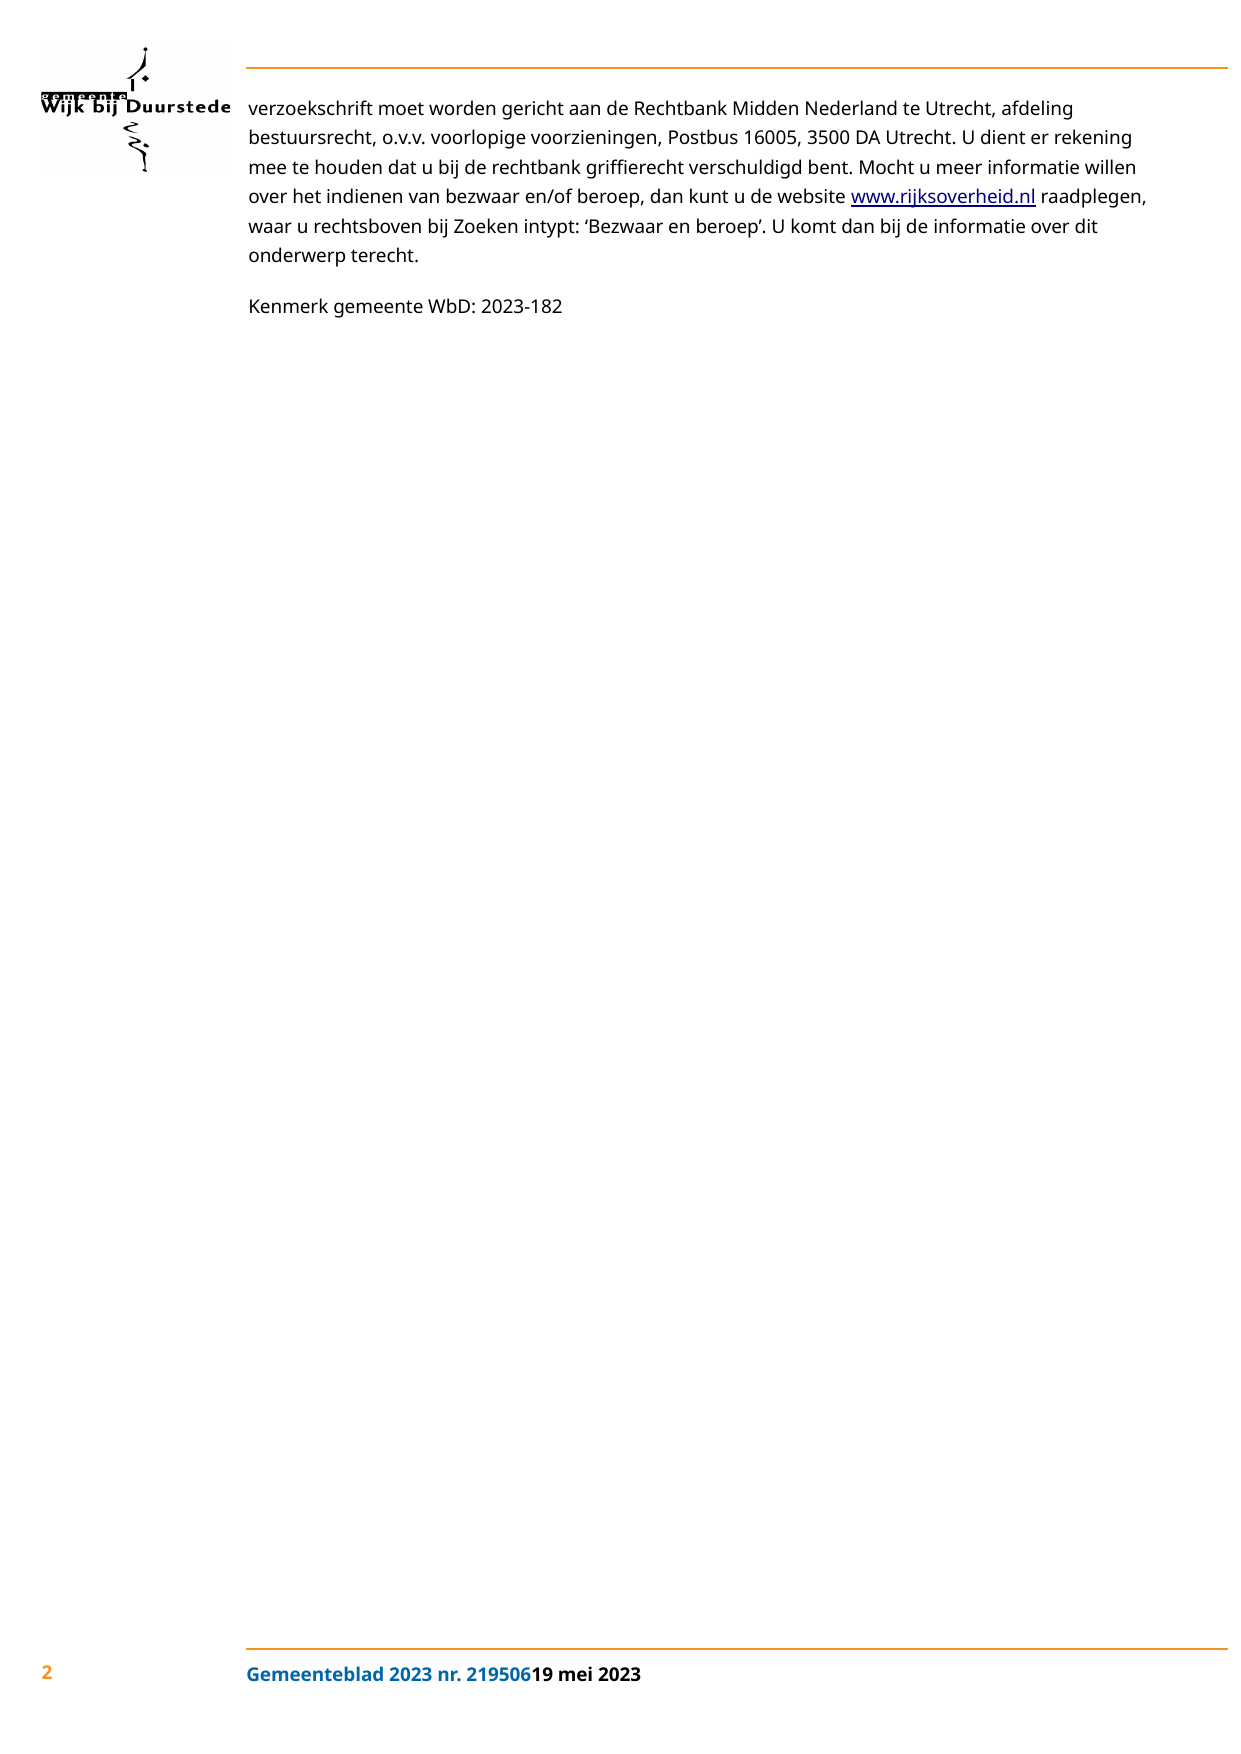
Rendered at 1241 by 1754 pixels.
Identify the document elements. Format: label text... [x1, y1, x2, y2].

picture [41, 47, 231, 172]
text verzoekschrift moet worden gericht aan de Rechtbank Midden Nederland te Utrecht, afdeling bestuursrecht, o.v.v. voorlopige voorzieningen, Postbus 16005, 3500 DA Utrecht. U dient er rekening mee te houden dat u bij de rechtbank griffierecht verschuldigd bent. Mocht u meer informatie willen over het indienen van bezwaar en/of beroep, dan kunt u de website www.rijksoverheid.nl raadplegen, waar u rechtsboven bij Zoeken intypt: ‘Bezwaar en beroep’. U komt dan bij de informatie over dit onderwerp terecht. [248, 95, 1152, 268]
text Kenmerk gemeente WbD: 2023-182 [248, 293, 1152, 319]
